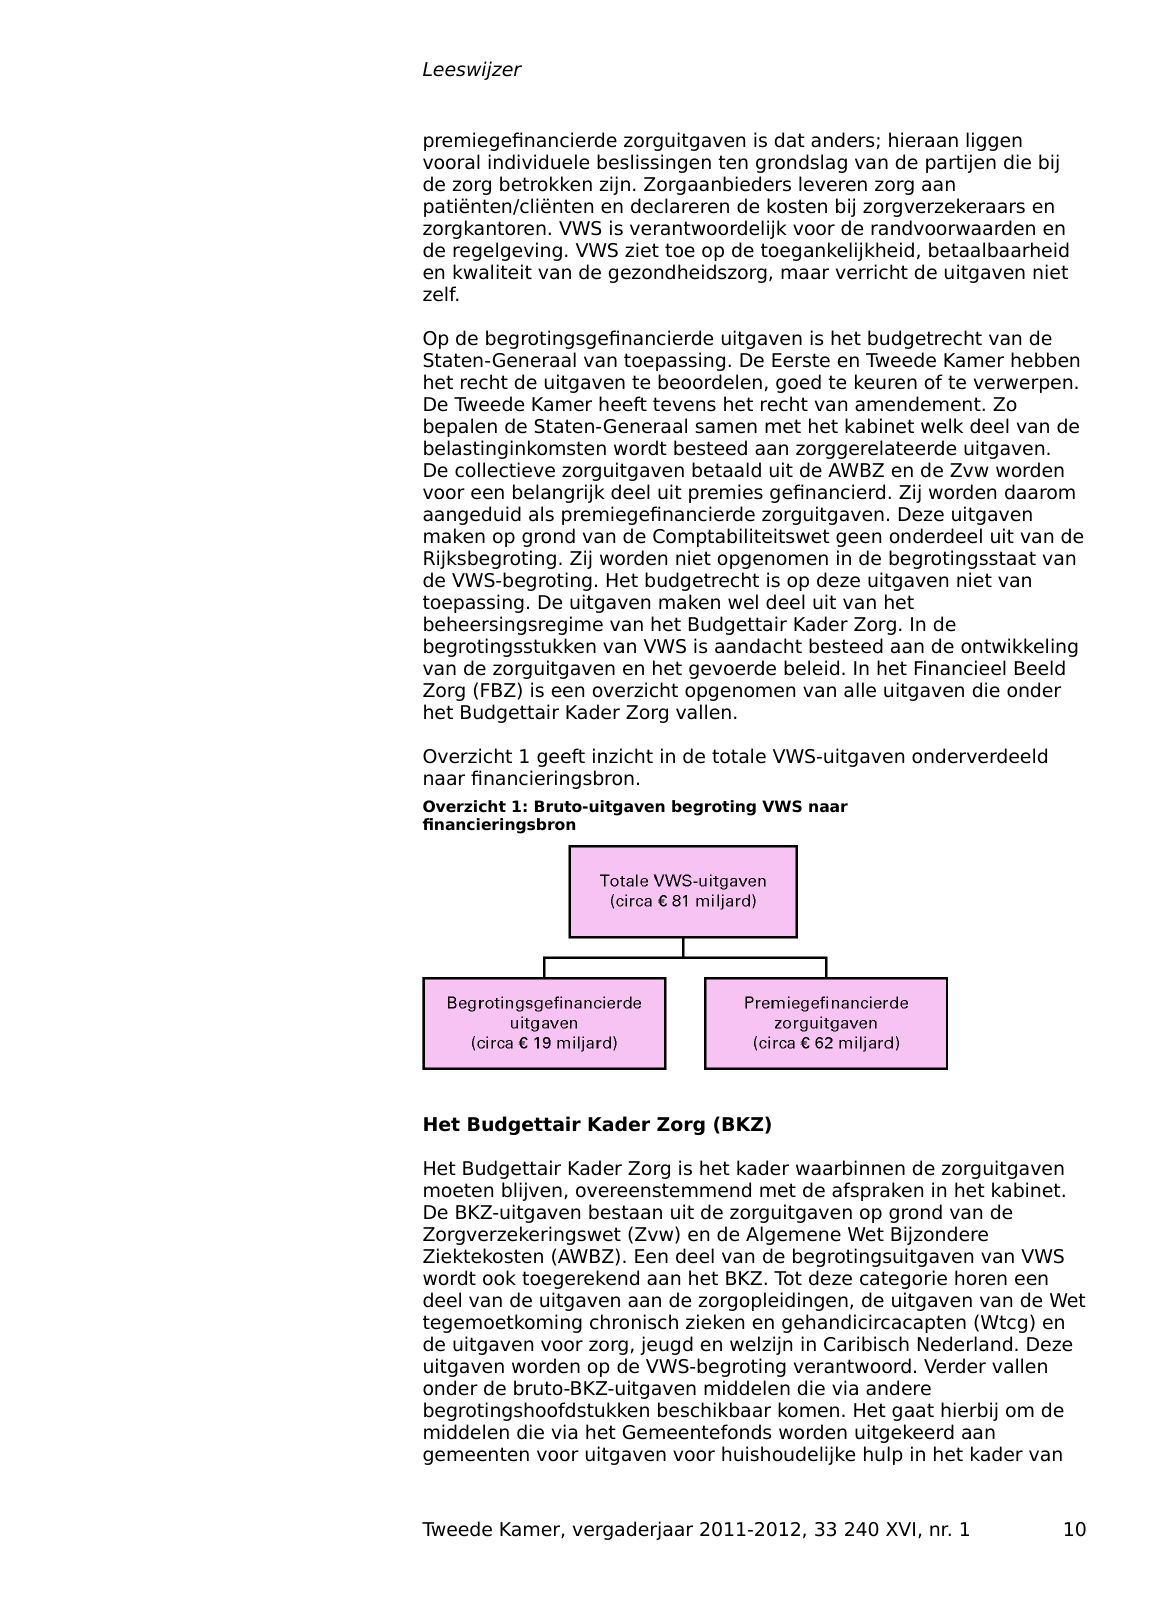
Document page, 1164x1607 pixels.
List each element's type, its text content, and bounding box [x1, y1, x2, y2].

subtitle Het Budgettair Kader Zorg (BKZ) [422, 1114, 1087, 1136]
picture [422, 845, 948, 1070]
text De collectieve zorguitgaven betaald uit de AWBZ en de Zvw worden voor een belangrijk deel uit premies gefinancierd. Zij worden daarom aangeduid als premiegefinancierde zorguitgaven. Deze uitgaven maken op grond van de Comptabiliteitswet geen onderdeel uit van de Rijksbegroting. Zij worden niet opgenomen in de begrotingsstaat van de VWS-begroting. Het budgetrecht is op deze uitgaven niet van toepassing. De uitgaven maken wel deel uit van het beheersingsregime van het Budgettair Kader Zorg. In de begrotingsstukken van VWS is aandacht besteed aan de ontwikkeling van de zorguitgaven en het gevoerde beleid. In het Financieel Beeld Zorg (FBZ) is een overzicht opgenomen van alle uitgaven die onder het Budgettair Kader Zorg vallen. [422, 460, 1087, 723]
text Op de begrotingsgefinancierde uitgaven is het budgetrecht van de Staten-Generaal van toepassing. De Eerste en Tweede Kamer hebben het recht de uitgaven te beoordelen, goed te keuren of te verwerpen. De Tweede Kamer heeft tevens het recht van amendement. Zo bepalen de Staten-Generaal samen met het kabinet welk deel van de belastinginkomsten wordt besteed aan zorggerelateerde uitgaven. [422, 328, 1087, 460]
text premiegefinancierde zorguitgaven is dat anders; hieraan liggen vooral individuele beslissingen ten grondslag van de partijen die bij de zorg betrokken zijn. Zorgaanbieders leveren zorg aan patiënten/cliënten en declareren de kosten bij zorgverzekeraars en zorgkantoren. VWS is verantwoordelijk voor de randvoorwaarden en de regelgeving. VWS ziet toe op de toegankelijkheid, betaalbaarheid en kwaliteit van de gezondheidszorg, maar verricht de uitgaven niet zelf. [422, 130, 1087, 306]
text Overzicht 1: Bruto-uitgaven begroting VWS naar financieringsbron [422, 798, 948, 834]
text Overzicht 1 geeft inzicht in de totale VWS-uitgaven onderverdeeld naar financieringsbron. [422, 746, 1087, 790]
text Het Budgettair Kader Zorg is het kader waarbinnen de zorguitgaven moeten blijven, overeenstemmend met de afspraken in het kabinet. De BKZ-uitgaven bestaan uit de zorguitgaven op grond van de Zorgverzekeringswet (Zvw) en de Algemene Wet Bijzondere Ziektekosten (AWBZ). Een deel van de begrotingsuitgaven van VWS wordt ook toegerekend aan het BKZ. Tot deze categorie horen een deel van de uitgaven aan de zorgopleidingen, de uitgaven van de Wet tegemoetkoming chronisch zieken en gehandicircacapten (Wtcg) en de uitgaven voor zorg, jeugd en welzijn in Caribisch Nederland. Deze uitgaven worden op de VWS-begroting verantwoord. Verder vallen onder de bruto-BKZ-uitgaven middelen die via andere begrotingshoofdstukken beschikbaar komen. Het gaat hierbij om de middelen die via het Gemeentefonds worden uitgekeerd aan gemeenten voor uitgaven voor huishoudelijke hulp in het kader van [422, 1158, 1087, 1466]
